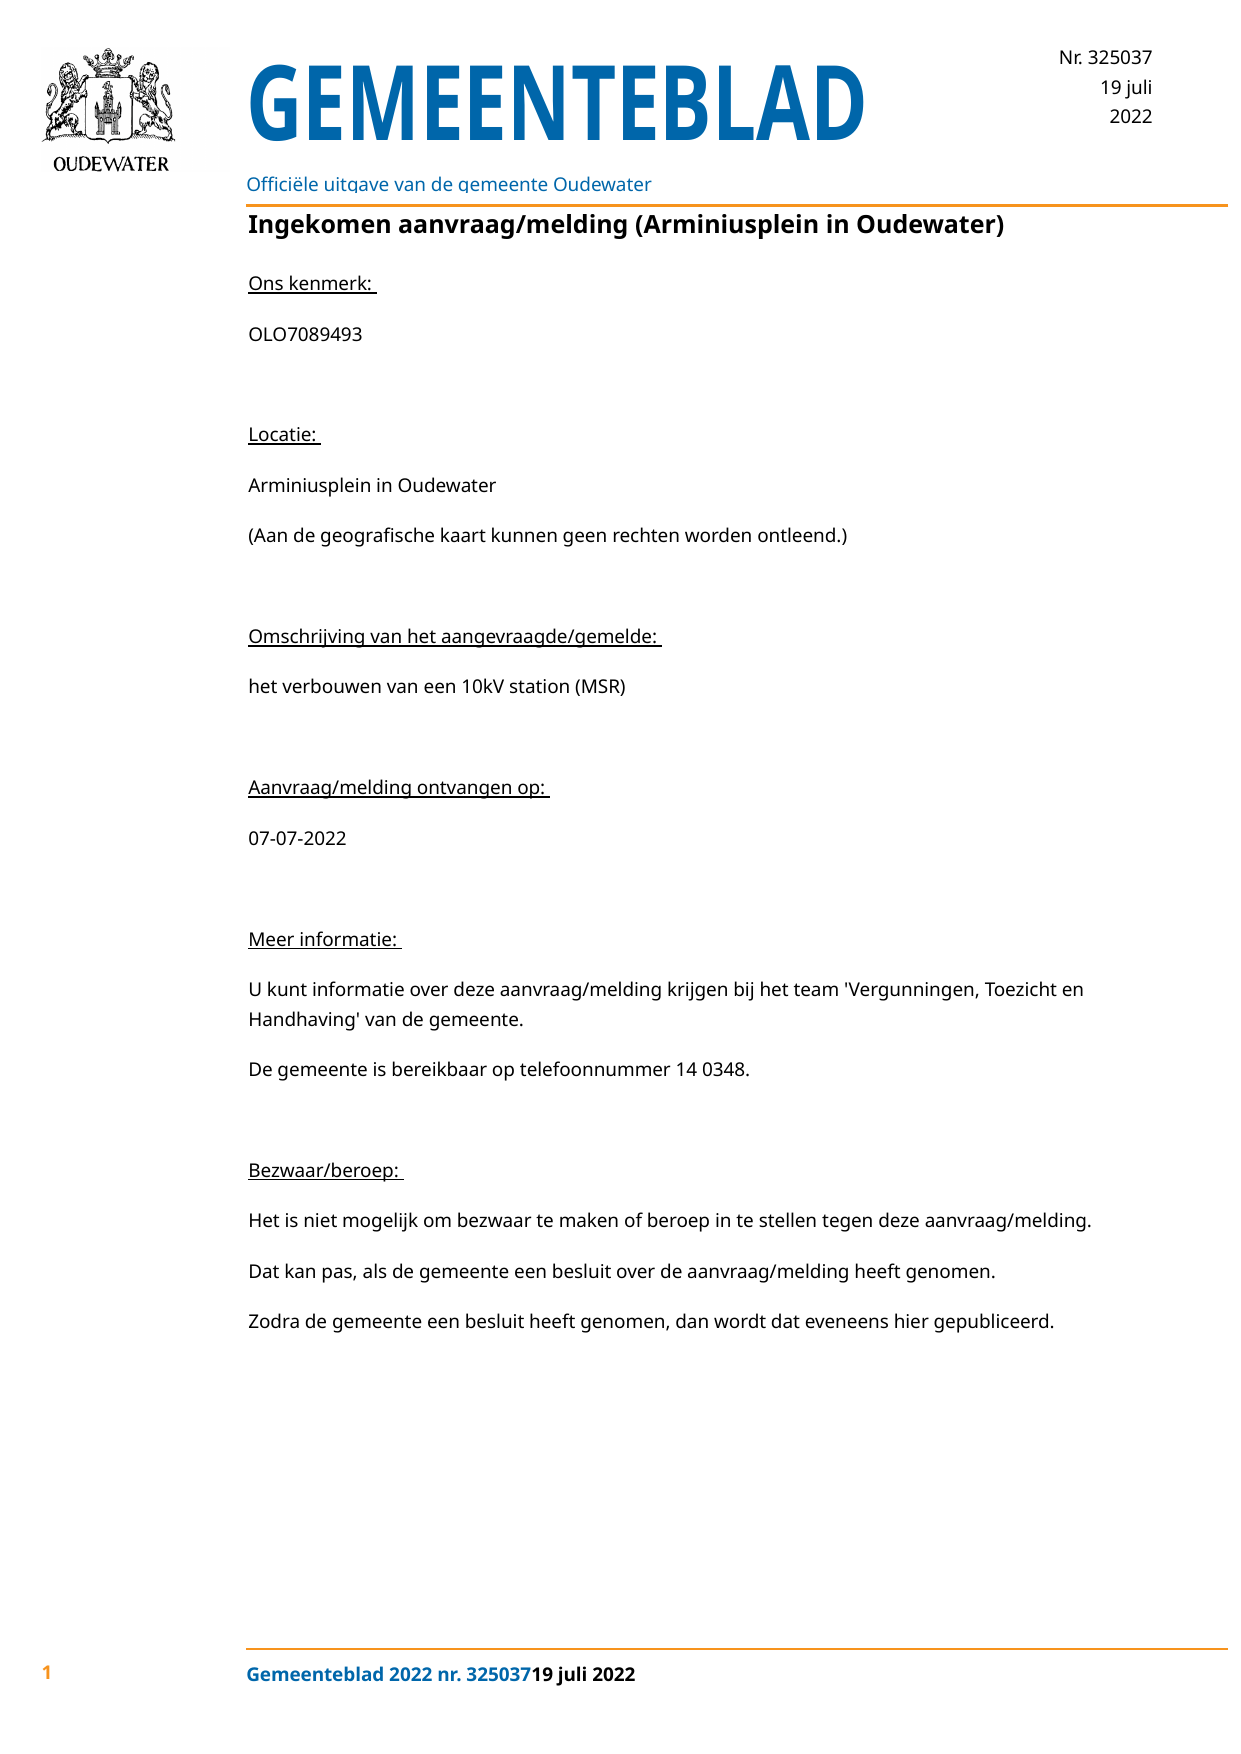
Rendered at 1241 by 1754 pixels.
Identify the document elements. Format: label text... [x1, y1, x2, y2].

text het verbouwen van een 10kV station (MSR) [248, 674, 1152, 699]
text Ons kenmerk: [248, 270, 1152, 296]
text Arminiusplein in Oudewater [248, 472, 1152, 498]
text Ingekomen aanvraag/melding (Arminiusplein in Oudewater) [248, 207, 1152, 241]
picture [41, 47, 231, 172]
text Dat kan pas, als de gemeente een besluit over de aanvraag/melding heeft genomen. [248, 1258, 1152, 1283]
text Aanvraag/melding ontvangen op: [248, 774, 1152, 800]
text 07-07-2022 [248, 825, 1152, 851]
text Locatie: [248, 422, 1152, 447]
text U kunt informatie over deze aanvraag/melding krijgen bij het team 'Vergunningen, Toezicht en Handhaving' van de gemeente. [248, 976, 1152, 1031]
text Zodra de gemeente een besluit heeft genomen, dan wordt dat eveneens hier gepubliceerd. [248, 1308, 1152, 1334]
text OLO7089493 [248, 321, 1152, 346]
text De gemeente is bereikbaar op telefoonnummer 14 0348. [248, 1056, 1152, 1082]
text Het is niet mogelijk om bezwaar te maken of beroep in te stellen tegen deze aanvraag/melding. [248, 1207, 1152, 1233]
text Meer informatie: [248, 926, 1152, 951]
text (Aan de geografische kaart kunnen geen rechten worden ontleend.) [248, 522, 1152, 548]
text Omschrijving van het aangevraagde/gemelde: [248, 623, 1152, 649]
text Bezwaar/beroep: [248, 1157, 1152, 1183]
